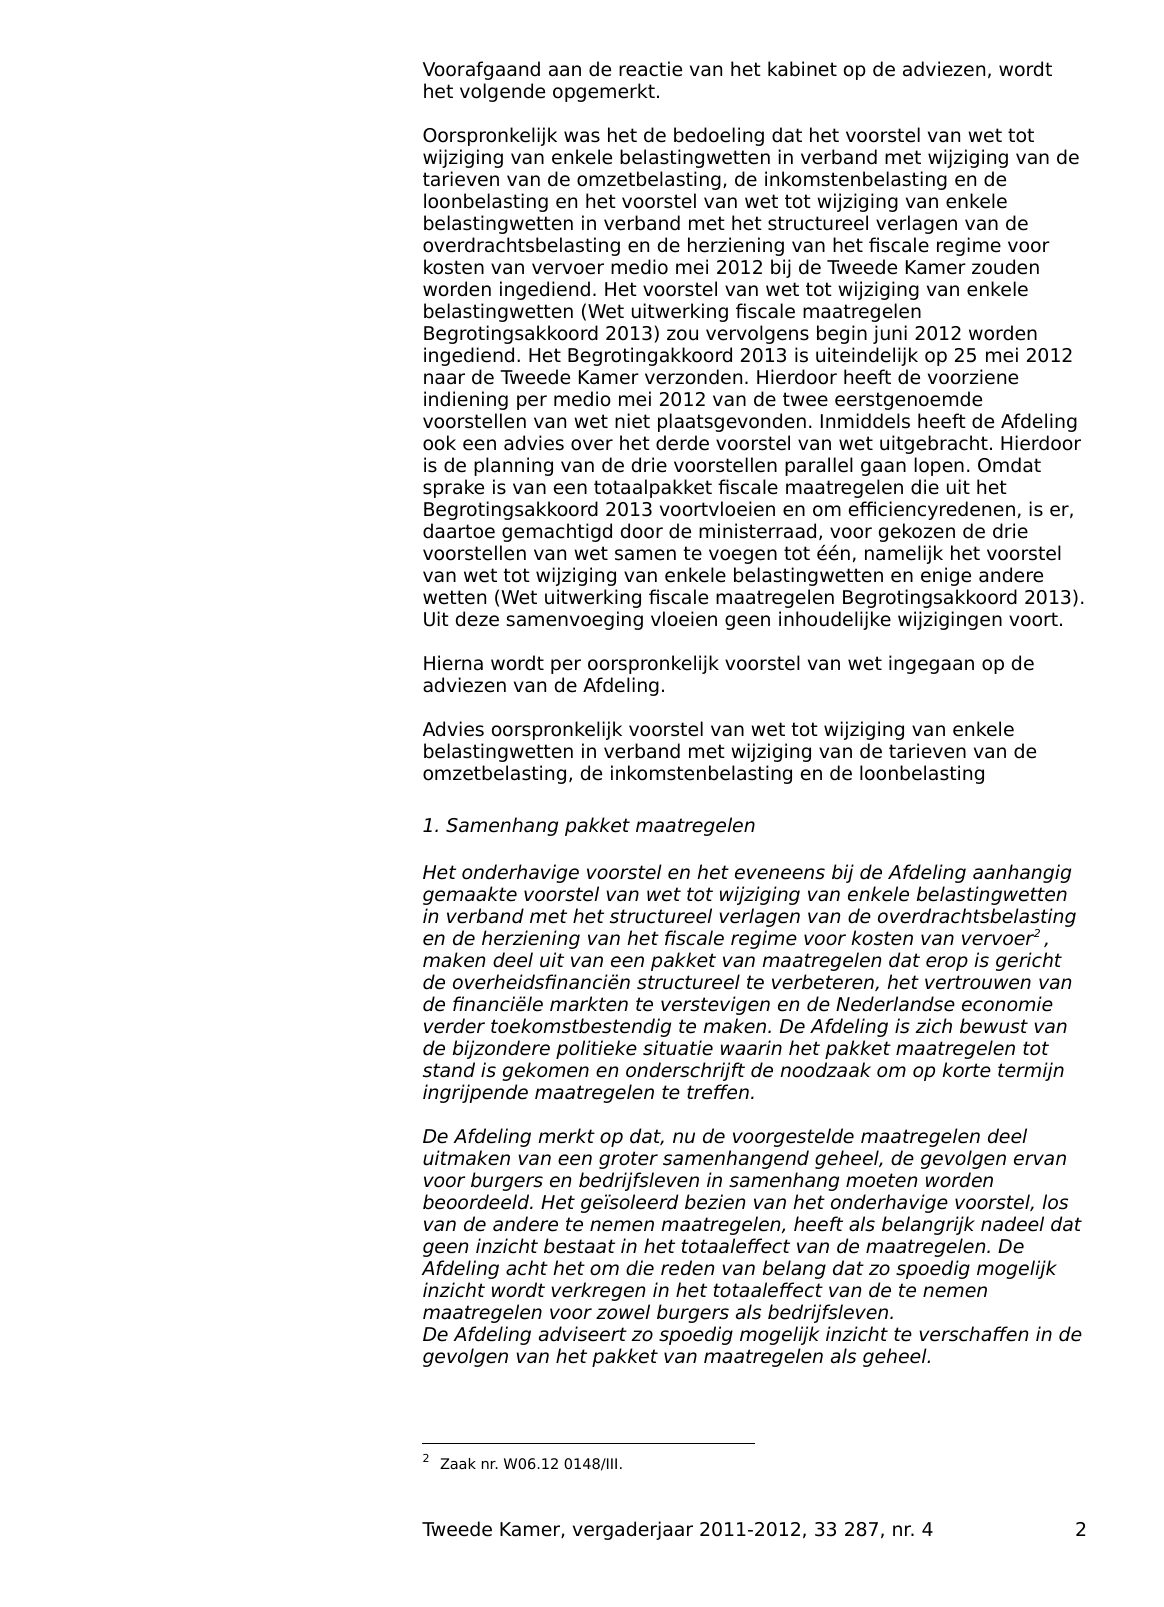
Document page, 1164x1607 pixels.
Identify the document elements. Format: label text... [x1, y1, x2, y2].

text Advies oorspronkelijk voorstel van wet tot wijziging van enkele belastingwetten in verband met wijziging van de tarieven van de omzetbelasting, de inkomstenbelasting en de loonbelasting [422, 719, 1087, 785]
text De Afdeling adviseert zo spoedig mogelijk inzicht te verschaffen in de gevolgen van het pakket van maatregelen als geheel. [422, 1324, 1087, 1368]
text Oorspronkelijk was het de bedoeling dat het voorstel van wet tot wijziging van enkele belastingwetten in verband met wijziging van de tarieven van de omzetbelasting, de inkomstenbelasting en de loonbelasting en het voorstel van wet tot wijziging van enkele belastingwetten in verband met het structureel verlagen van de overdrachtsbelasting en de herziening van het fiscale regime voor kosten van vervoer medio mei 2012 bij de Tweede Kamer zouden worden ingediend. Het voorstel van wet tot wijziging van enkele belastingwetten (Wet uitwerking fiscale maatregelen Begrotingsakkoord 2013) zou vervolgens begin juni 2012 worden ingediend. Het Begrotingakkoord 2013 is uiteindelijk op 25 mei 2012 naar de Tweede Kamer verzonden. Hierdoor heeft de voorziene indiening per medio mei 2012 van de twee eerstgenoemde voorstellen van wet niet plaatsgevonden. Inmiddels heeft de Afdeling ook een advies over het derde voorstel van wet uitgebracht. Hierdoor is de planning van de drie voorstellen parallel gaan lopen. Omdat sprake is van een totaalpakket fiscale maatregelen die uit het Begrotingsakkoord 2013 voortvloeien en om efficiencyredenen, is er, daartoe gemachtigd door de ministerraad, voor gekozen de drie voorstellen van wet samen te voegen tot één, namelijk het voorstel van wet tot wijziging van enkele belastingwetten en enige andere wetten (Wet uitwerking fiscale maatregelen Begrotingsakkoord 2013). Uit deze samenvoeging vloeien geen inhoudelijke wijzigingen voort. [422, 125, 1087, 631]
text Voorafgaand aan de reactie van het kabinet op de adviezen, wordt het volgende opgemerkt. [422, 59, 1087, 103]
text Hierna wordt per oorspronkelijk voorstel van wet ingegaan op de adviezen van de Afdeling. [422, 653, 1087, 697]
text Het onderhavige voorstel en het eveneens bij de Afdeling aanhangig gemaakte voorstel van wet tot wijziging van enkele belastingwetten in verband met het structureel verlagen van de overdrachtsbelasting en de herziening van het fiscale regime voor kosten van vervoer, maken deel uit van een pakket van maatregelen dat erop is gericht de overheidsfinanciën structureel te verbeteren, het vertrouwen van de financiële markten te verstevigen en de Nederlandse economie verder toekomstbestendig te maken. De Afdeling is zich bewust van de bijzondere politieke situatie waarin het pakket maatregelen tot stand is gekomen en onderschrijft de noodzaak om op korte termijn ingrijpende maatregelen te treffen. [422, 862, 1087, 1104]
subtitle 1. Samenhang pakket maatregelen [422, 815, 1087, 837]
text Zaak nr. W06.12 0148/III. [422, 1452, 1087, 1474]
text De Afdeling merkt op dat, nu de voorgestelde maatregelen deel uitmaken van een groter samenhangend geheel, de gevolgen ervan voor burgers en bedrijfsleven in samenhang moeten worden beoordeeld. Het geïsoleerd bezien van het onderhavige voorstel, los van de andere te nemen maatregelen, heeft als belangrijk nadeel dat geen inzicht bestaat in het totaaleffect van de maatregelen. De Afdeling acht het om die reden van belang dat zo spoedig mogelijk inzicht wordt verkregen in het totaaleffect van de te nemen maatregelen voor zowel burgers als bedrijfsleven. [422, 1126, 1087, 1324]
